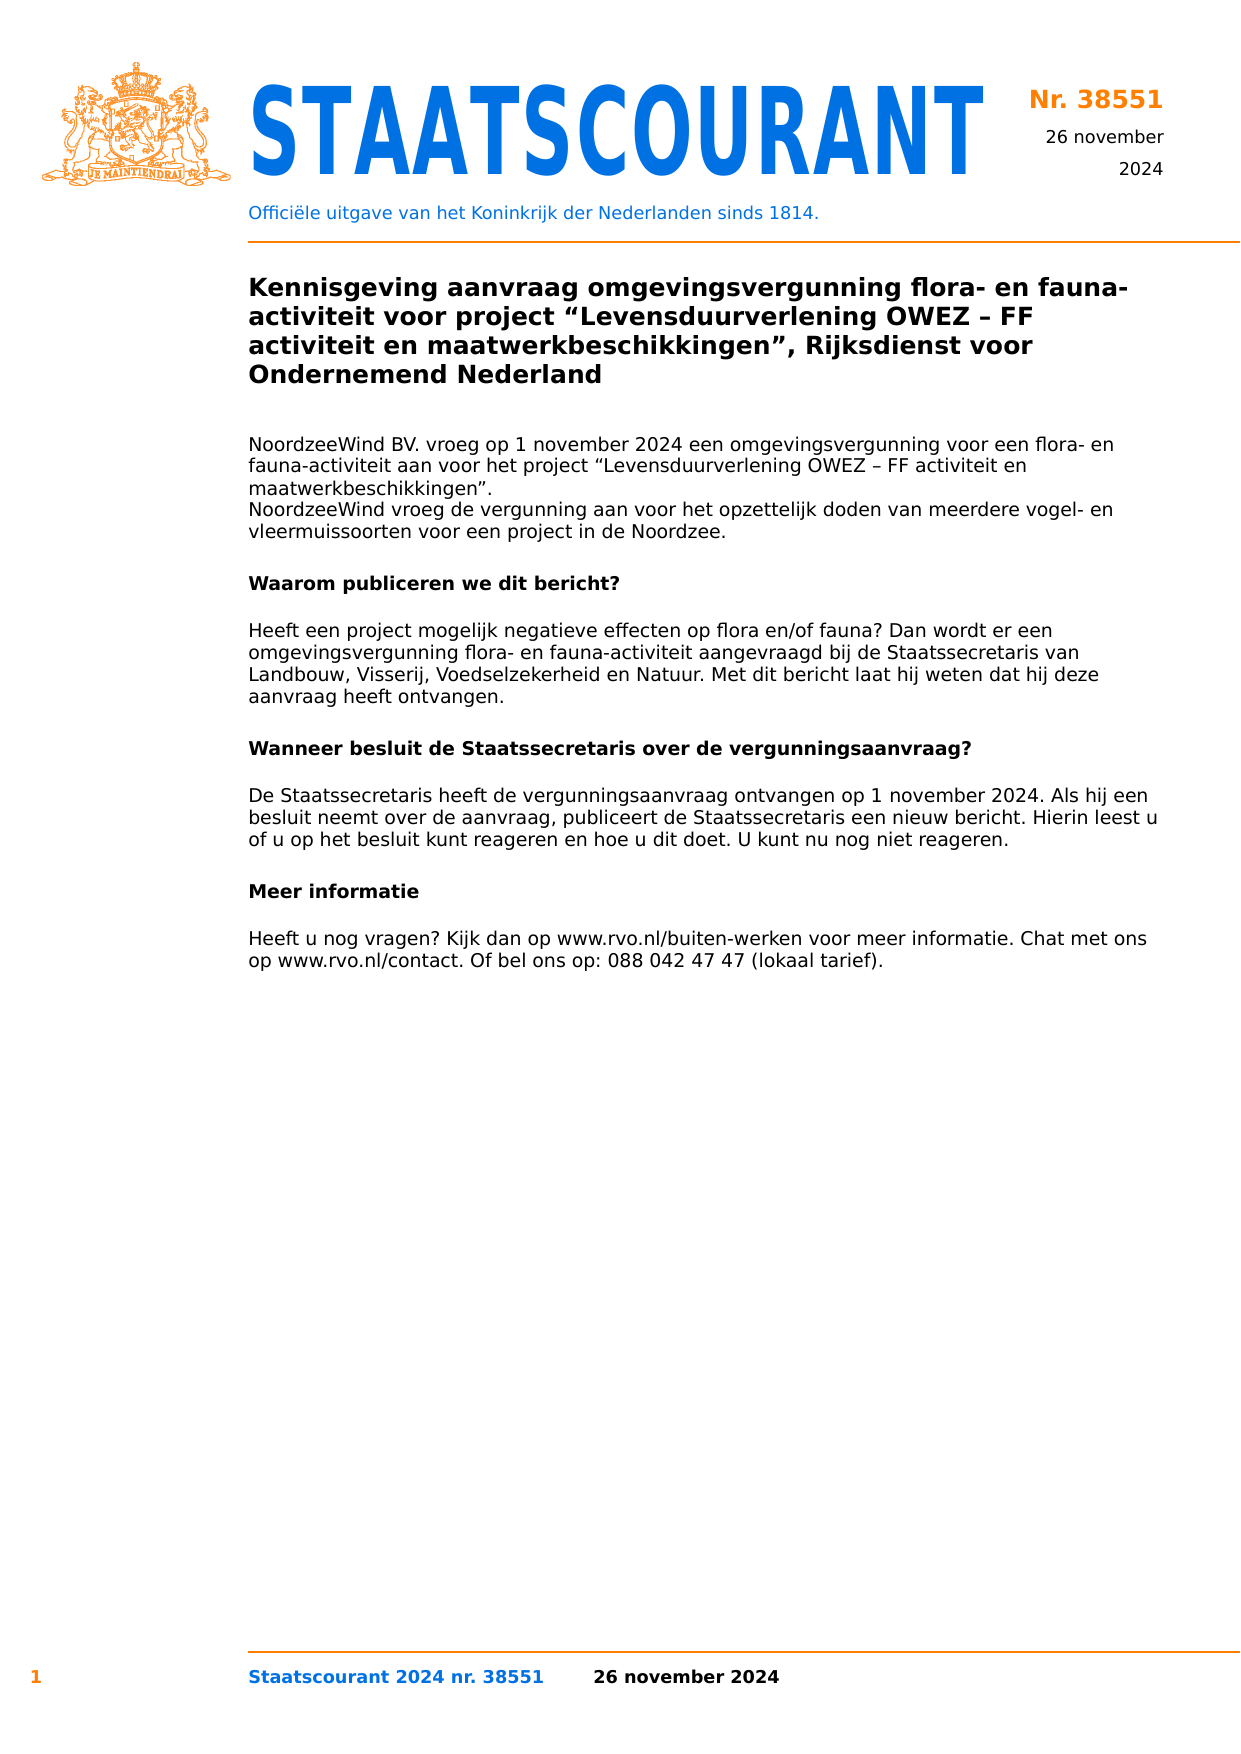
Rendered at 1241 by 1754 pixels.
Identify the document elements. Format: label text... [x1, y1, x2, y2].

text NoordzeeWind vroeg de vergunning aan voor het opzettelijk doden van meerdere vogel- en vleermuissoorten voor een project in de Noordzee. [248, 499, 1163, 543]
table_header STAATSCOURANT [248, 62, 998, 203]
picture [41, 62, 231, 186]
text NoordzeeWind BV. vroeg op 1 november 2024 een omgevingsvergunning voor een flora- en fauna-activiteit aan voor het project “Levensduurverlening OWEZ – FF activiteit en maatwerkbeschikkingen”. [248, 433, 1163, 499]
table_header Nr. 38551 [998, 62, 1240, 121]
text De Staatssecretaris heeft de vergunningsaanvraag ontvangen op 1 november 2024. Als hij een besluit neemt over de aanvraag, publiceert de Staatssecretaris een nieuw bericht. Hierin leest u of u op het besluit kunt reageren en hoe u dit doet. U kunt nu nog niet reageren. [248, 785, 1163, 851]
text Heeft u nog vragen? Kijk dan op www.rvo.nl/buiten-werken voor meer informatie. Chat met ons op www.rvo.nl/contact. Of bel ons op: 088 042 47 47 (lokaal tarief). [248, 928, 1163, 972]
text Heeft een project mogelijk negatieve effecten op flora en/of fauna? Dan wordt er een omgevingsvergunning flora- en fauna-activiteit aangevraagd bij de Staatssecretaris van Landbouw, Visserij, Voedselzekerheid en Natuur. Met dit bericht laat hij weten dat hij deze aanvraag heeft ontvangen. [248, 620, 1163, 708]
table_cell Officiële uitgave van het Koninkrijk der Nederlanden sinds 1814. [248, 203, 1240, 241]
table_header [25, 62, 248, 241]
subtitle Waarom publiceren we dit bericht? [248, 573, 1163, 595]
table_cell 26 november [998, 121, 1240, 153]
subtitle Meer informatie [248, 881, 1163, 903]
subtitle Wanneer besluit de Staatssecretaris over de vergunningsaanvraag? [248, 738, 1163, 760]
table_cell 2024 [998, 153, 1240, 203]
subtitle Kennisgeving aanvraag omgevingsvergunning flora- en fauna-activiteit voor project “Levensduurverlening OWEZ – FF activiteit en maatwerkbeschikkingen”, Rijksdienst voor Ondernemend Nederland [248, 273, 1163, 390]
